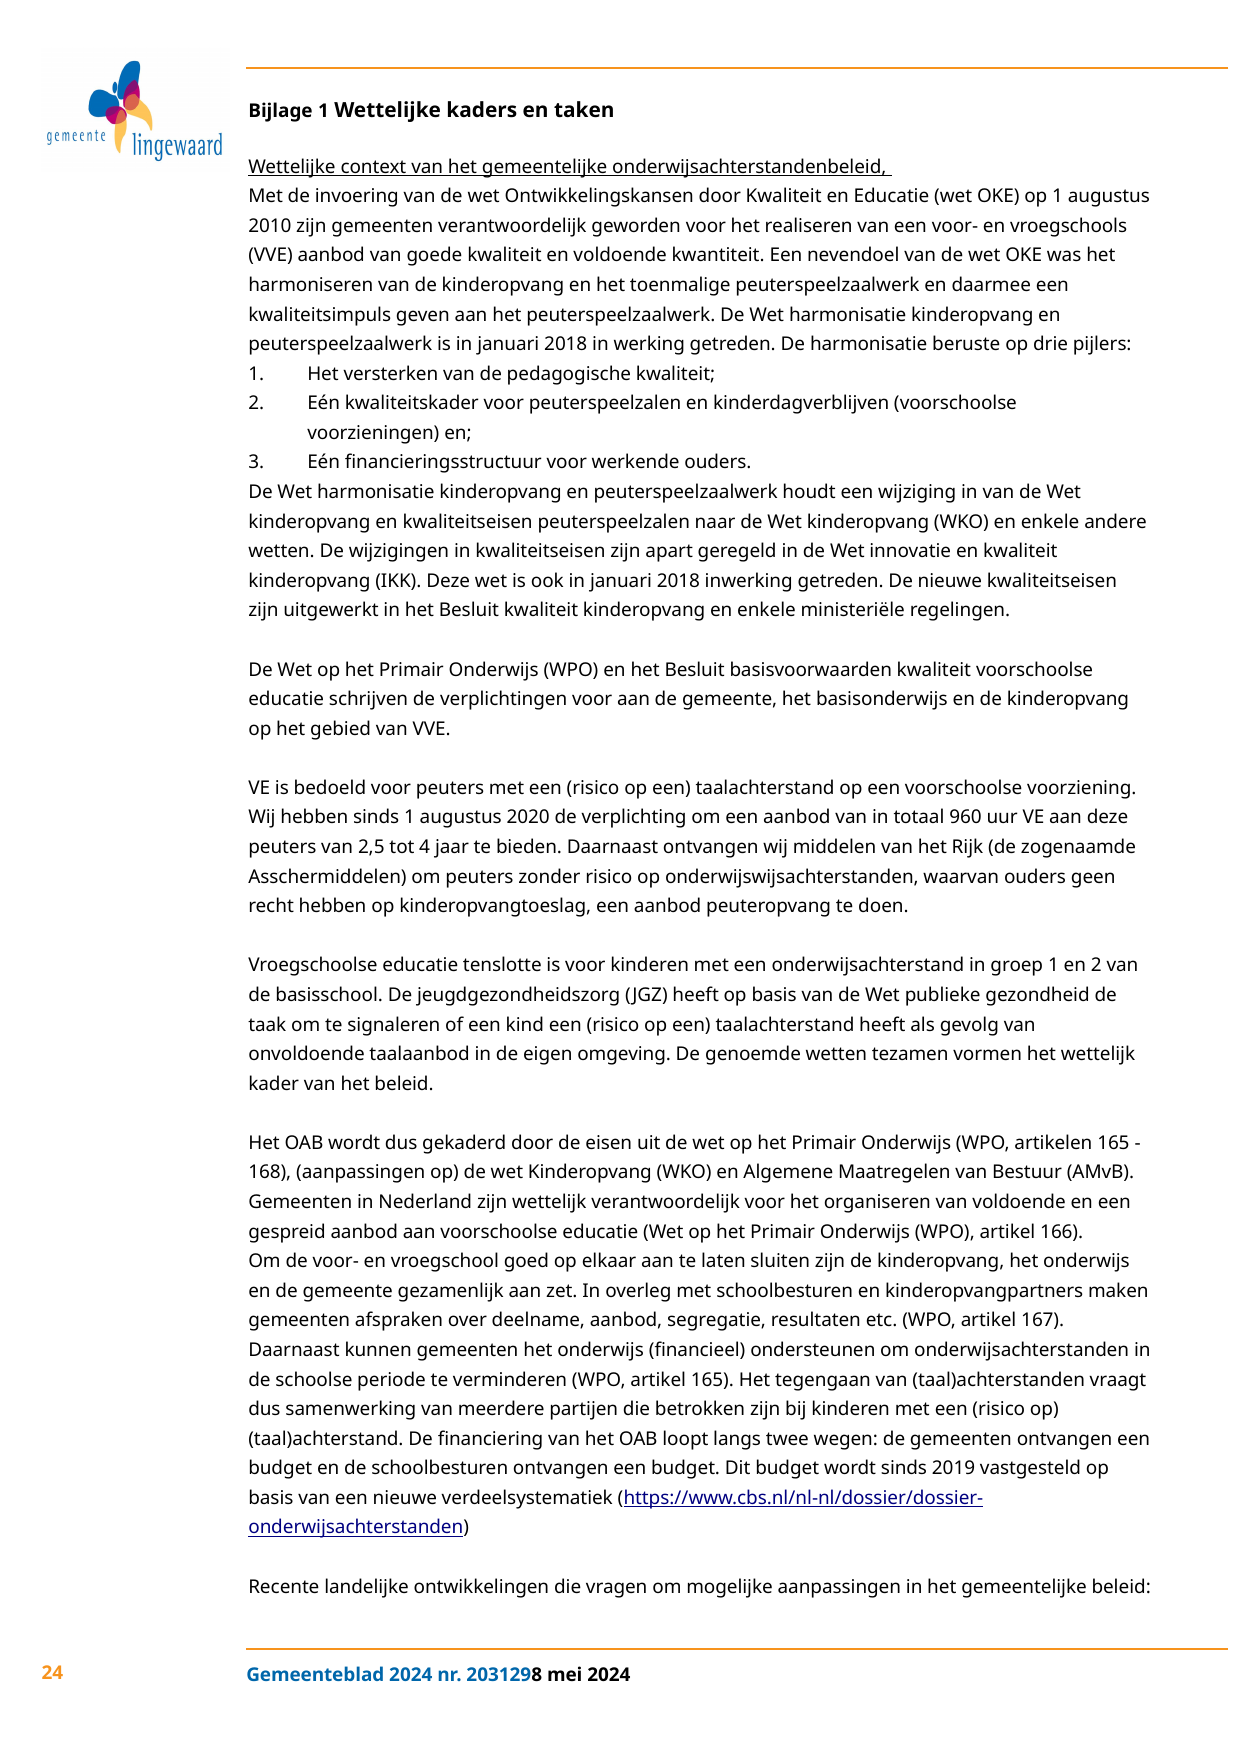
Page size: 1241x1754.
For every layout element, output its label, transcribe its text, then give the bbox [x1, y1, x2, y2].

text Om de voor- en vroegschool goed op elkaar aan te laten sluiten zijn de kinderopvang, het onderwijs en de gemeente gezamenlijk aan zet. In overleg met schoolbesturen en kinderopvangpartners maken gemeenten afspraken over deelname, aanbod, segregatie, resultaten etc. (WPO, artikel 167). Daarnaast kunnen gemeenten het onderwijs (financieel) ondersteunen om onderwijsachterstanden in de schoolse periode te verminderen (WPO, artikel 165). Het tegengaan van (taal)achterstanden vraagt dus samenwerking van meerdere partijen die betrokken zijn bij kinderen met een (risico op) (taal)achterstand. De financiering van het OAB loopt langs twee wegen: de gemeenten ontvangen een budget en de schoolbesturen ontvangen een budget. Dit budget wordt sinds 2019 vastgesteld op basis van een nieuwe verdeelsystematiek (https://www.cbs.nl/nl-nl/dossier/dossier-onderwijsachterstanden) [248, 1247, 1152, 1539]
text De Wet op het Primair Onderwijs (WPO) en het Besluit basisvoorwaarden kwaliteit voorschoolse educatie schrijven de verplichtingen voor aan de gemeente, het basisonderwijs en de kinderopvang op het gebied van VVE. [248, 656, 1152, 741]
list Eén financieringsstructuur voor werkende ouders. [248, 449, 1152, 474]
text Het OAB wordt dus gekaderd door de eisen uit de wet op het Primair Onderwijs (WPO, artikelen 165 - 168), (aanpassingen op) de wet Kinderopvang (WKO) en Algemene Maatregelen van Bestuur (AMvB). Gemeenten in Nederland zijn wettelijk verantwoordelijk voor het organiseren van voldoende en een gespreid aanbod aan voorschoolse educatie (Wet op het Primair Onderwijs (WPO), artikel 166). [248, 1129, 1152, 1244]
text Vroegschoolse educatie tenslotte is voor kinderen met een onderwijsachterstand in groep 1 en 2 van de basisschool. De jeugdgezondheidszorg (JGZ) heeft op basis van de Wet publieke gezondheid de taak om te signaleren of een kind een (risico op een) taalachterstand heeft als gevolg van onvoldoende taalaanbod in de eigen omgeving. De genoemde wetten tezamen vormen het wettelijk kader van het beleid. [248, 952, 1152, 1096]
picture [41, 47, 231, 172]
text Wettelijke context van het gemeentelijke onderwijsachterstandenbeleid, [248, 153, 1152, 179]
text Met de invoering van de wet Ontwikkelingskansen door Kwaliteit en Educatie (wet OKE) op 1 augustus 2010 zijn gemeenten verantwoordelijk geworden voor het realiseren van een voor- en vroegschools (VVE) aanbod van goede kwaliteit en voldoende kwantiteit. Een nevendoel van de wet OKE was het harmoniseren van de kinderopvang en het toenmalige peuterspeelzaalwerk en daarmee een kwaliteitsimpuls geven aan het peuterspeelzaalwerk. De Wet harmonisatie kinderopvang en peuterspeelzaalwerk is in januari 2018 in werking getreden. De harmonisatie beruste op drie pijlers: [248, 182, 1152, 356]
list Eén kwaliteitskader voor peuterspeelzalen en kinderdagverblijven (voorschoolse voorzieningen) en; [248, 389, 1152, 445]
text VE is bedoeld voor peuters met een (risico op een) taalachterstand op een voorschoolse voorziening. Wij hebben sinds 1 augustus 2020 de verplichting om een aanbod van in totaal 960 uur VE aan deze peuters van 2,5 tot 4 jaar te bieden. Daarnaast ontvangen wij middelen van het Rijk (de zogenaamde Asschermiddelen) om peuters zonder risico op onderwijswijsachterstanden, waarvan ouders geen recht hebben op kinderopvangtoeslag, een aanbod peuteropvang te doen. [248, 774, 1152, 918]
text Bijlage 1 Wettelijke kaders en taken [248, 95, 1152, 123]
text Recente landelijke ontwikkelingen die vragen om mogelijke aanpassingen in het gemeentelijke beleid: [248, 1573, 1152, 1599]
list Het versterken van de pedagogische kwaliteit; [248, 360, 1152, 386]
text De Wet harmonisatie kinderopvang en peuterspeelzaalwerk houdt een wijziging in van de Wet kinderopvang en kwaliteitseisen peuterspeelzalen naar de Wet kinderopvang (WKO) en enkele andere wetten. De wijzigingen in kwaliteitseisen zijn apart geregeld in de Wet innovatie en kwaliteit kinderopvang (IKK). Deze wet is ook in januari 2018 inwerking getreden. De nieuwe kwaliteitseisen zijn uitgewerkt in het Besluit kwaliteit kinderopvang en enkele ministeriële regelingen. [248, 478, 1152, 622]
